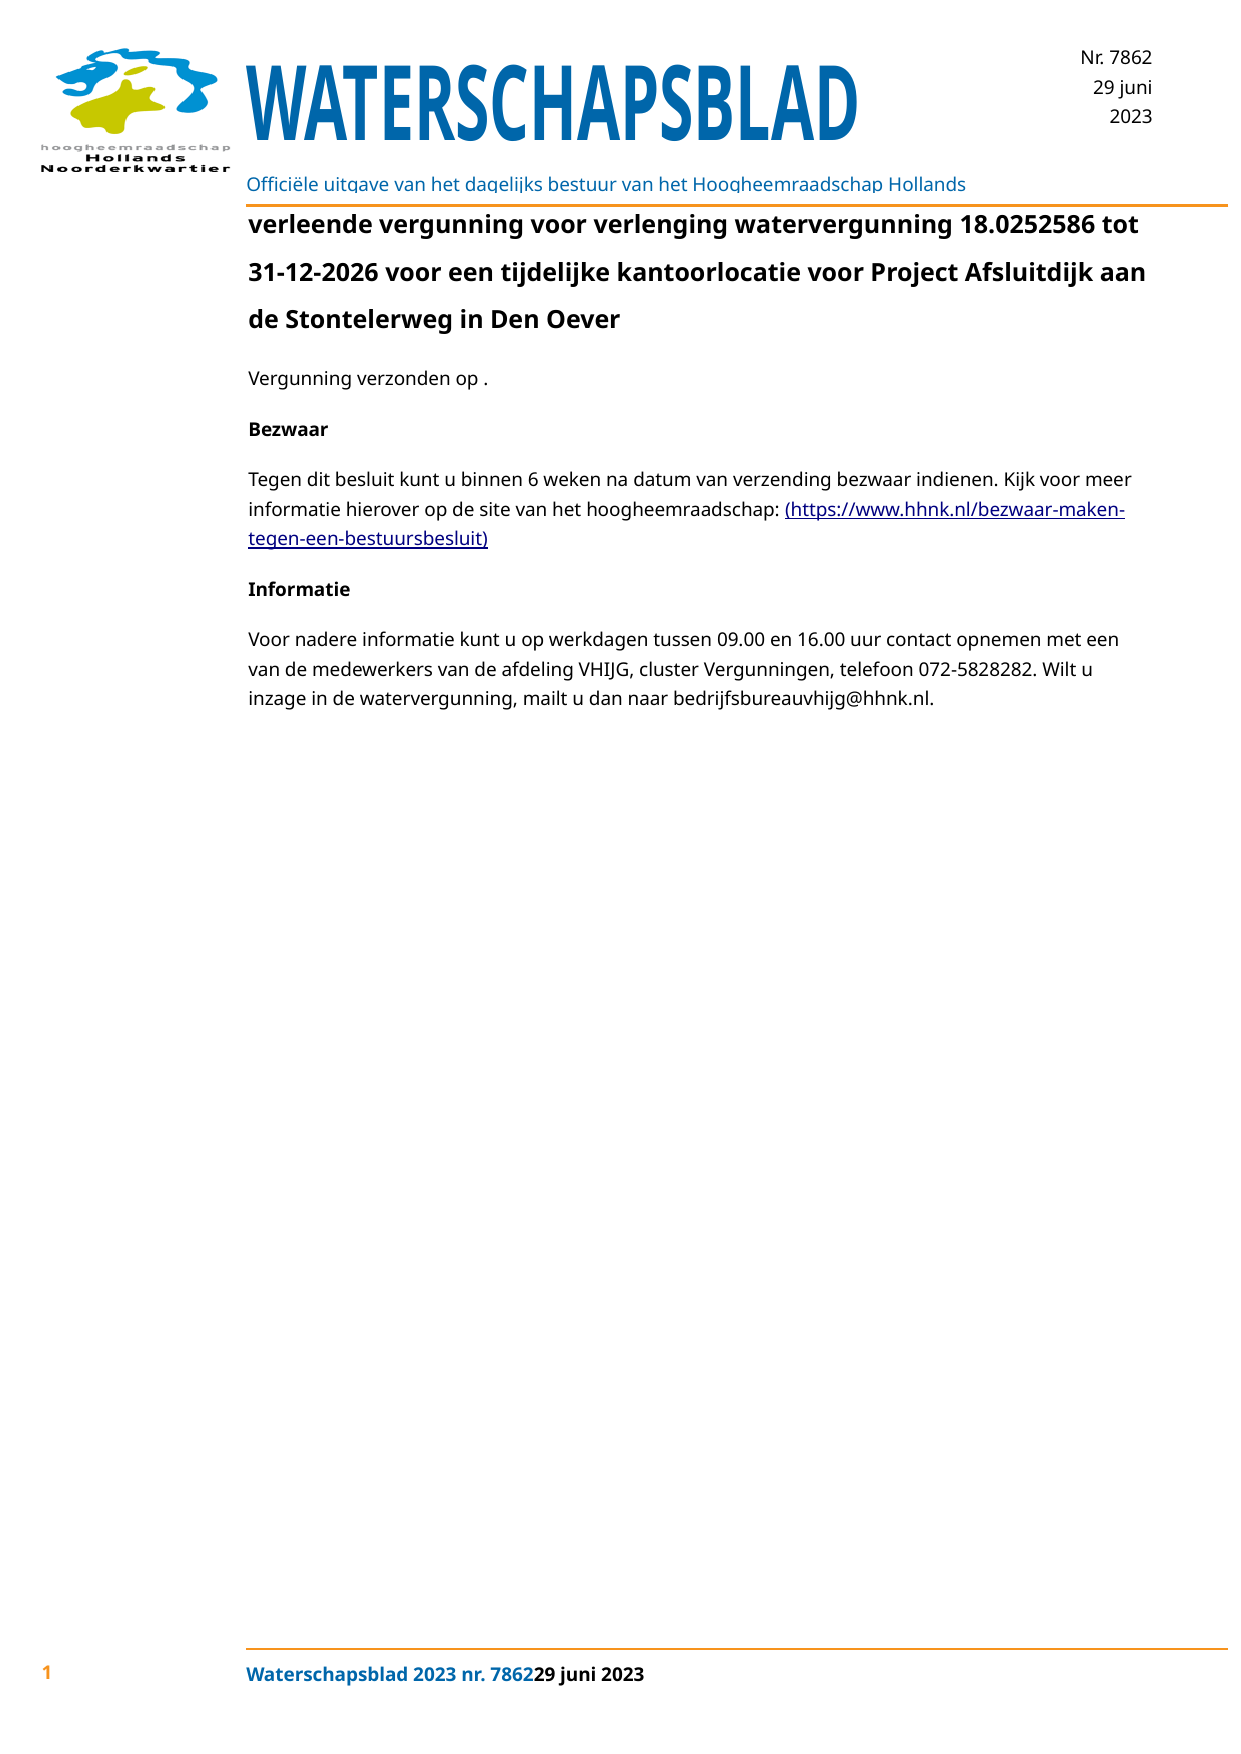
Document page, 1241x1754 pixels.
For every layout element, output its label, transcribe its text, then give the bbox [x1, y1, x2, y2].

text Tegen dit besluit kunt u binnen 6 weken na datum van verzending bezwaar indienen. Kijk voor meer informatie hierover op de site van het hoogheemraadschap: (https://www.hhnk.nl/bezwaar-maken-tegen-een-bestuursbesluit) [248, 466, 1152, 551]
text verleende vergunning voor verlenging watervergunning 18.0252586 tot 31-12-2026 voor een tijdelijke kantoorlocatie voor Project Afsluitdijk aan de Stontelerweg in Den Oever [248, 207, 1152, 336]
text Voor nadere informatie kunt u op werkdagen tussen 09.00 en 16.00 uur contact opnemen met een van de medewerkers van de afdeling VHIJG, cluster Vergunningen, telefoon 072-5828282. Wilt u inzage in de watervergunning, mailt u dan naar bedrijfsbureauvhijg@hhnk.nl. [248, 626, 1152, 711]
text Informatie [248, 576, 1152, 602]
picture [41, 47, 231, 172]
text Vergunning verzonden op . [248, 366, 1152, 391]
text Bezwaar [248, 416, 1152, 442]
